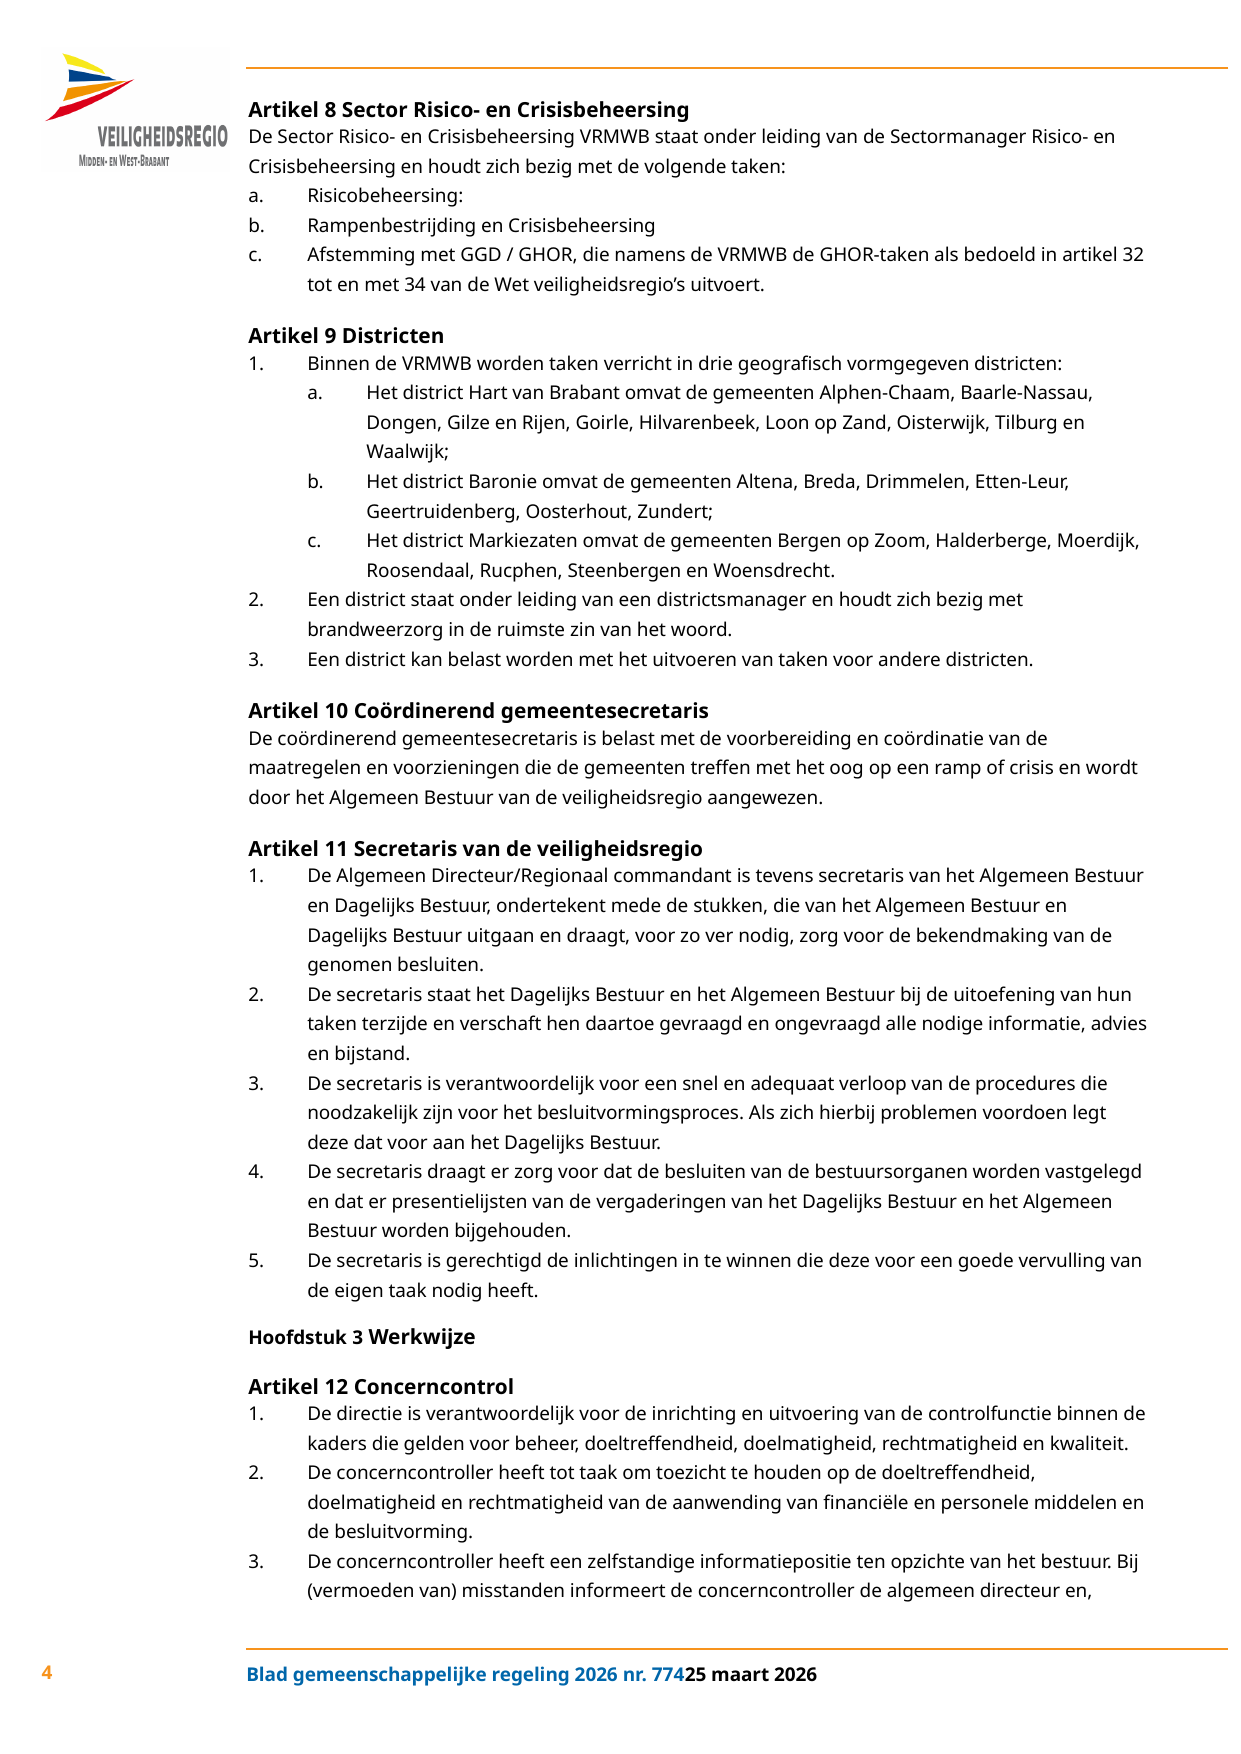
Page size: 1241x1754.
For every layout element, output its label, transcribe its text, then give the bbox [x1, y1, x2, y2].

list De secretaris draagt er zorg voor dat de besluiten van de bestuursorganen worden vastgelegd en dat er presentielijsten van de vergaderingen van het Dagelijks Bestuur en het Algemeen Bestuur worden bijgehouden. [248, 1158, 1152, 1243]
text De Sector Risico- en Crisisbeheersing VRMWB staat onder leiding van de Sectormanager Risico- en Crisisbeheersing en houdt zich bezig met de volgende taken: [248, 123, 1152, 178]
list Rampenbestrijding en Crisisbeheersing [248, 212, 1152, 238]
text Artikel 10 Coördinerend gemeentesecretaris [248, 696, 1152, 725]
list De secretaris is verantwoordelijk voor een snel en adequaat verloop van de procedures die noodzakelijk zijn voor het besluitvormingsproces. Als zich hierbij problemen voordoen legt deze dat voor aan het Dagelijks Bestuur. [248, 1070, 1152, 1155]
list Afstemming met GGD / GHOR, die namens de VRMWB de GHOR-taken als bedoeld in artikel 32 tot en met 34 van de Wet veiligheidsregio’s uitvoert. [248, 242, 1152, 297]
text Artikel 9 Districten [248, 322, 1152, 350]
list Risicobeheersing: [248, 182, 1152, 208]
list De concerncontroller heeft tot taak om toezicht te houden op de doeltreffendheid, doelmatigheid en rechtmatigheid van de aanwending van financiële en personele middelen en de besluitvorming. [248, 1459, 1152, 1544]
list Het district Markiezaten omvat de gemeenten Bergen op Zoom, Halderberge, Moerdijk, Roosendaal, Rucphen, Steenbergen en Woensdrecht. [307, 527, 1152, 583]
list De concerncontroller heeft een zelfstandige informatiepositie ten opzichte van het bestuur. Bij (vermoeden van) misstanden informeert de concerncontroller de algemeen directeur en, [248, 1548, 1152, 1603]
list Een district kan belast worden met het uitvoeren van taken voor andere districten. [248, 646, 1152, 672]
text Artikel 12 Concerncontrol [248, 1372, 1152, 1400]
text De coördinerend gemeentesecretaris is belast met de voorbereiding en coördinatie van de maatregelen en voorzieningen die de gemeenten treffen met het oog op een ramp of crisis en wordt door het Algemeen Bestuur van de veiligheidsregio aangewezen. [248, 725, 1152, 809]
list Een district staat onder leiding van een districtsmanager en houdt zich bezig met brandweerzorg in de ruimste zin van het woord. [248, 587, 1152, 642]
list De directie is verantwoordelijk voor de inrichting en uitvoering van de controlfunctie binnen de kaders die gelden voor beheer, doeltreffendheid, doelmatigheid, rechtmatigheid en kwaliteit. [248, 1400, 1152, 1456]
list De secretaris staat het Dagelijks Bestuur en het Algemeen Bestuur bij de uitoefening van hun taken terzijde en verschaft hen daartoe gevraagd en ongevraagd alle nodige informatie, advies en bijstand. [248, 981, 1152, 1066]
text Hoofdstuk 3 Werkwijze [248, 1322, 1152, 1351]
text Artikel 11 Secretaris van de veiligheidsregio [248, 834, 1152, 863]
list De Algemeen Directeur/Regionaal commandant is tevens secretaris van het Algemeen Bestuur en Dagelijks Bestuur, ondertekent mede de stukken, die van het Algemeen Bestuur en Dagelijks Bestuur uitgaan en draagt, voor zo ver nodig, zorg voor de bekendmaking van de genomen besluiten. [248, 863, 1152, 977]
list Binnen de VRMWB worden taken verricht in drie geografisch vormgegeven districten: [248, 350, 1152, 376]
list Het district Hart van Brabant omvat de gemeenten Alphen-Chaam, Baarle-Nassau, Dongen, Gilze en Rijen, Goirle, Hilvarenbeek, Loon op Zand, Oisterwijk, Tilburg en Waalwijk; [307, 379, 1152, 464]
picture [41, 47, 231, 172]
list Het district Baronie omvat de gemeenten Altena, Breda, Drimmelen, Etten-Leur, Geertruidenberg, Oosterhout, Zundert; [307, 468, 1152, 524]
list De secretaris is gerechtigd de inlichtingen in te winnen die deze voor een goede vervulling van de eigen taak nodig heeft. [248, 1247, 1152, 1303]
text Artikel 8 Sector Risico- en Crisisbeheersing [248, 95, 1152, 123]
